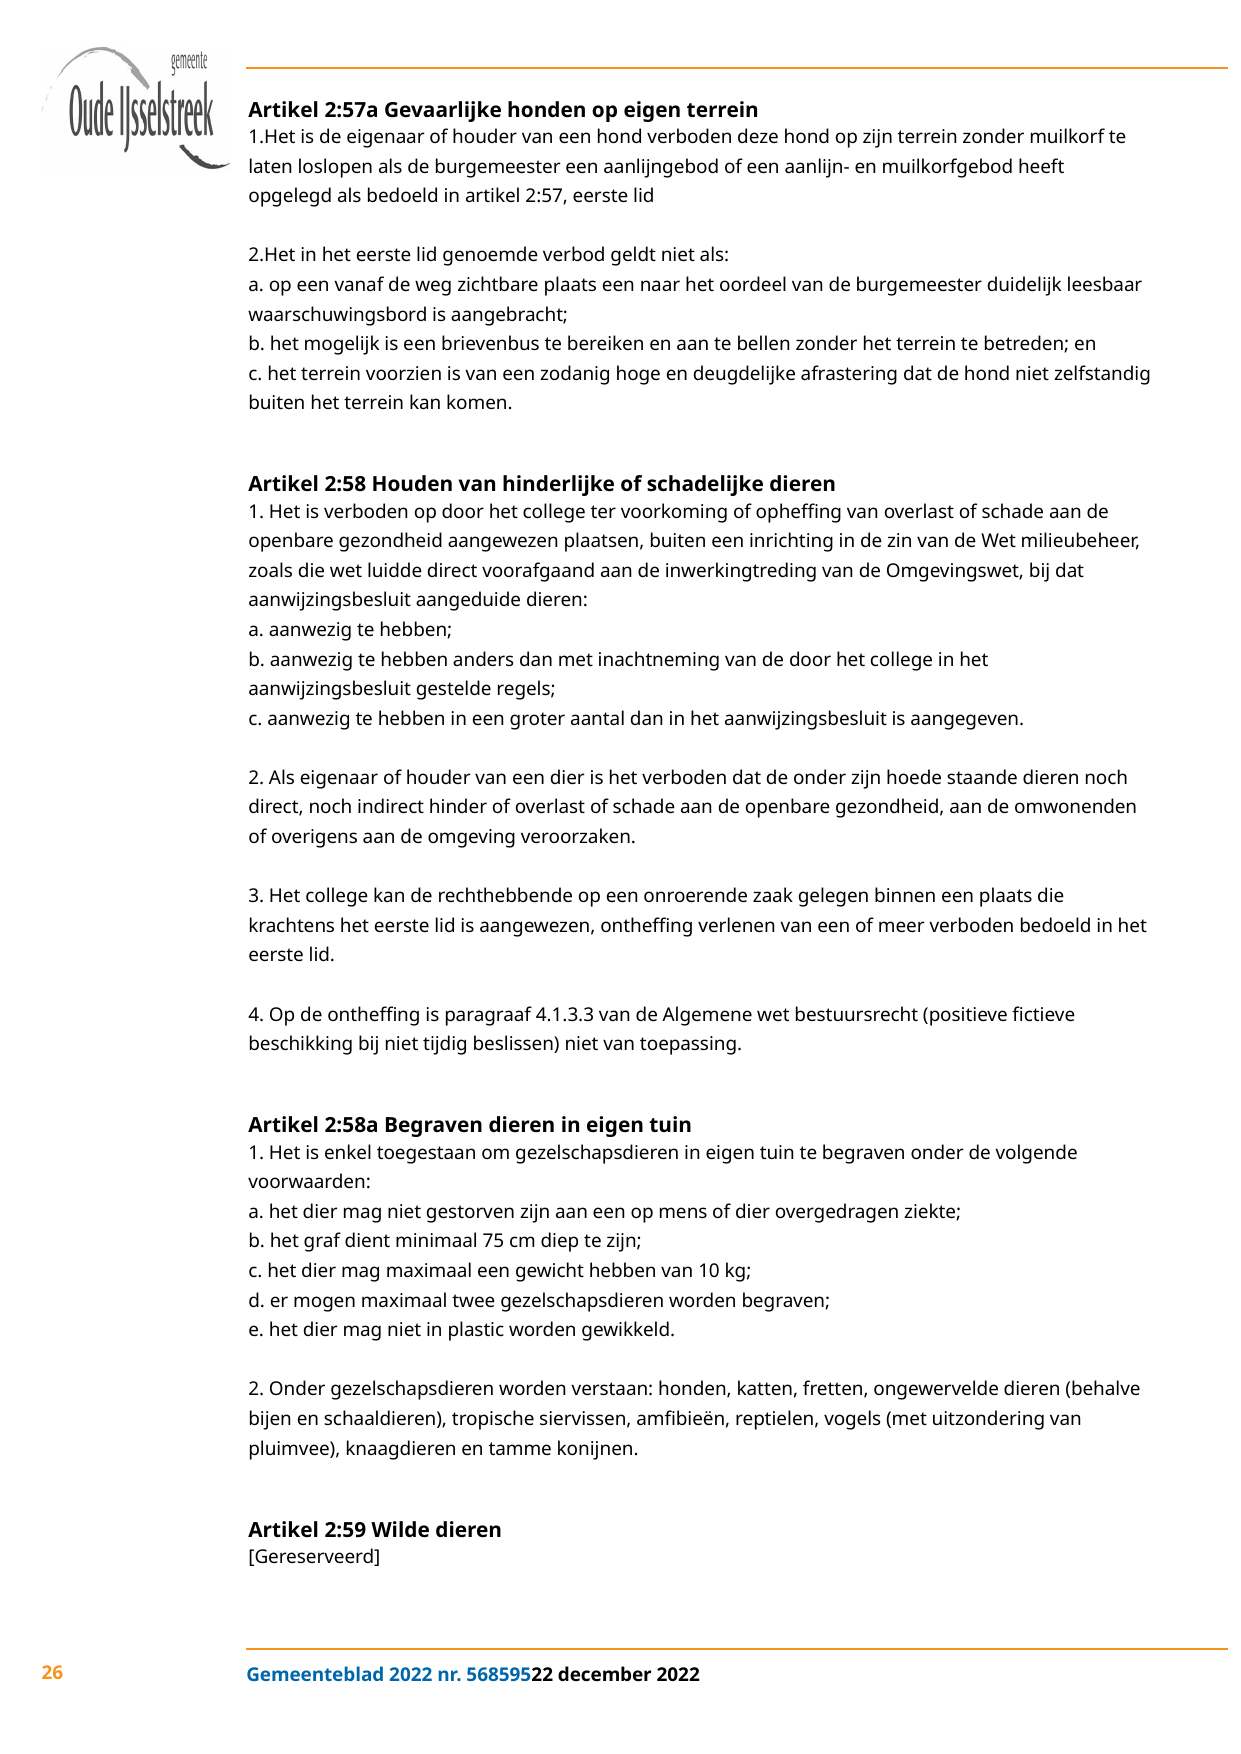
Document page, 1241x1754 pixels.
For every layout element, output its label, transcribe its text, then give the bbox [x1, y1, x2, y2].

text Artikel 2:58 Houden van hinderlijke of schadelijke dieren [248, 469, 1152, 498]
text 1.Het is de eigenaar of houder van een hond verboden deze hond op zijn terrein zonder muilkorf te laten loslopen als de burgemeester een aanlijngebod of een aanlijn- en muilkorfgebod heeft opgelegd als bedoeld in artikel 2:57, eerste lid [248, 123, 1152, 208]
text b. aanwezig te hebben anders dan met inachtneming van de door het college in het aanwijzingsbesluit gestelde regels; [248, 646, 1152, 701]
text c. het dier mag maximaal een gewicht hebben van 10 kg; [248, 1257, 1152, 1283]
picture [41, 47, 231, 172]
text 2. Als eigenaar of houder van een dier is het verboden dat de onder zijn hoede staande dieren noch direct, noch indirect hinder of overlast of schade aan de openbare gezondheid, aan de omwonenden of overigens aan de omgeving veroorzaken. [248, 764, 1152, 849]
text Artikel 2:58a Begraven dieren in eigen tuin [248, 1110, 1152, 1139]
text 1. Het is verboden op door het college ter voorkoming of opheffing van overlast of schade aan de openbare gezondheid aangewezen plaatsen, buiten een inrichting in de zin van de Wet milieubeheer, zoals die wet luidde direct voorafgaand aan de inwerkingtreding van de Omgevingswet, bij dat aanwijzingsbesluit aangeduide dieren: [248, 498, 1152, 612]
text a. op een vanaf de weg zichtbare plaats een naar het oordeel van de burgemeester duidelijk leesbaar waarschuwingsbord is aangebracht; [248, 271, 1152, 326]
text a. aanwezig te hebben; [248, 616, 1152, 642]
text c. aanwezig te hebben in een groter aantal dan in het aanwijzingsbesluit is aangegeven. [248, 705, 1152, 731]
text 4. Op de ontheffing is paragraaf 4.1.3.3 van de Algemene wet bestuursrecht (positieve fictieve beschikking bij niet tijdig beslissen) niet van toepassing. [248, 1001, 1152, 1056]
text Artikel 2:57a Gevaarlijke honden op eigen terrein [248, 95, 1152, 123]
text 3. Het college kan de rechthebbende op een onroerende zaak gelegen binnen een plaats die krachtens het eerste lid is aangewezen, ontheffing verlenen van een of meer verboden bedoeld in het eerste lid. [248, 882, 1152, 967]
text c. het terrein voorzien is van een zodanig hoge en deugdelijke afrastering dat de hond niet zelfstandig buiten het terrein kan komen. [248, 360, 1152, 415]
text 1. Het is enkel toegestaan om gezelschapsdieren in eigen tuin te begraven onder de volgende voorwaarden: [248, 1139, 1152, 1194]
text b. het graf dient minimaal 75 cm diep te zijn; [248, 1228, 1152, 1253]
text 2. Onder gezelschapsdieren worden verstaan: honden, katten, fretten, ongewervelde dieren (behalve bijen en schaaldieren), tropische siervissen, amfibieën, reptielen, vogels (met uitzondering van pluimvee), knaagdieren en tamme konijnen. [248, 1376, 1152, 1460]
text Artikel 2:59 Wilde dieren [248, 1515, 1152, 1543]
text [Gereserveerd] [248, 1543, 1152, 1569]
text 2.Het in het eerste lid genoemde verbod geldt niet als: [248, 242, 1152, 267]
text e. het dier mag niet in plastic worden gewikkeld. [248, 1316, 1152, 1342]
text b. het mogelijk is een brievenbus te bereiken en aan te bellen zonder het terrein te betreden; en [248, 330, 1152, 356]
text d. er mogen maximaal twee gezelschapsdieren worden begraven; [248, 1287, 1152, 1312]
text a. het dier mag niet gestorven zijn aan een op mens of dier overgedragen ziekte; [248, 1198, 1152, 1224]
